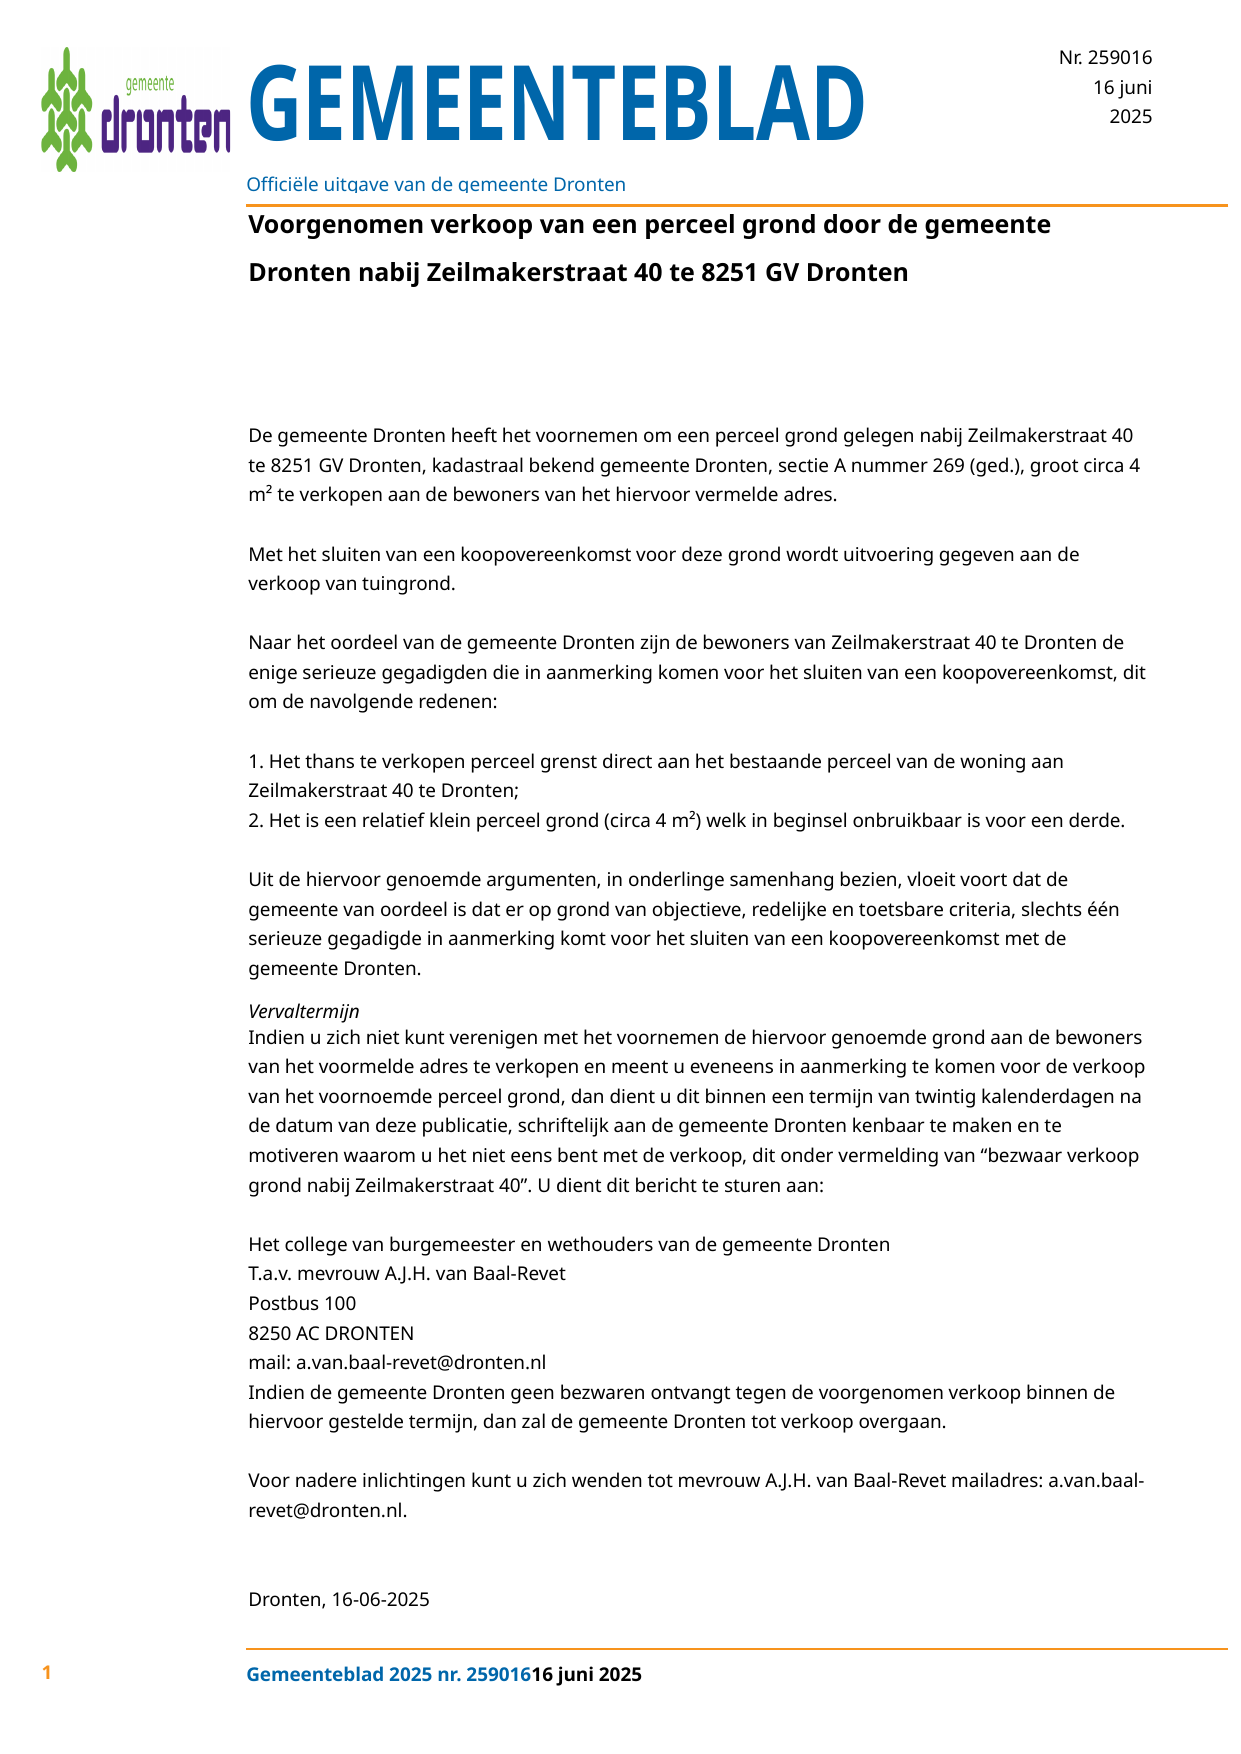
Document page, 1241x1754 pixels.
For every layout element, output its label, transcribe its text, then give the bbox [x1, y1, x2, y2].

text Voorgenomen verkoop van een perceel grond door de gemeente Dronten nabij Zeilmakerstraat 40 te 8251 GV Dronten [248, 207, 1152, 288]
text 1. Het thans te verkopen perceel grenst direct aan het bestaande perceel van de woning aan Zeilmakerstraat 40 te Dronten; [248, 748, 1152, 803]
text Indien u zich niet kunt verenigen met het voornemen de hiervoor genoemde grond aan de bewoners van het voormelde adres te verkopen en meent u eveneens in aanmerking te komen voor de verkoop van het voornoemde perceel grond, dan dient u dit binnen een termijn van twintig kalenderdagen na de datum van deze publicatie, schriftelijk aan de gemeente Dronten kenbaar te maken en te motiveren waarom u het niet eens bent met de verkoop, dit onder vermelding van “bezwaar verkoop grond nabij Zeilmakerstraat 40”. U dient dit bericht te sturen aan: [248, 1024, 1152, 1197]
text Naar het oordeel van de gemeente Dronten zijn de bewoners van Zeilmakerstraat 40 te Dronten de enige serieuze gegadigden die in aanmerking komen voor het sluiten van een koopovereenkomst, dit om de navolgende redenen: [248, 629, 1152, 714]
text 8250 AC DRONTEN [248, 1320, 1152, 1345]
text Dronten, 16-06-2025 [248, 1586, 1152, 1612]
text De gemeente Dronten heeft het voornemen om een perceel grond gelegen nabij Zeilmakerstraat 40 te 8251 GV Dronten, kadastraal bekend gemeente Dronten, sectie A nummer 269 (ged.), groot circa 4 m² te verkopen aan de bewoners van het hiervoor vermelde adres. [248, 422, 1152, 507]
picture [41, 47, 231, 172]
text mail: a.van.baal-revet@dronten.nl [248, 1349, 1152, 1375]
text Postbus 100 [248, 1290, 1152, 1316]
text Indien de gemeente Dronten geen bezwaren ontvangt tegen de voorgenomen verkoop binnen de hiervoor gestelde termijn, dan zal de gemeente Dronten tot verkoop overgaan. [248, 1379, 1152, 1434]
text Met het sluiten van een koopovereenkomst voor deze grond wordt uitvoering gegeven aan de verkoop van tuingrond. [248, 541, 1152, 596]
text Vervaltermijn [248, 998, 1152, 1024]
text Uit de hiervoor genoemde argumenten, in onderlinge samenhang bezien, vloeit voort dat de gemeente van oordeel is dat er op grond van objectieve, redelijke en toetsbare criteria, slechts één serieuze gegadigde in aanmerking komt voor het sluiten van een koopovereenkomst met de gemeente Dronten. [248, 866, 1152, 981]
text Het college van burgemeester en wethouders van de gemeente Dronten [248, 1231, 1152, 1257]
text T.a.v. mevrouw A.J.H. van Baal-Revet [248, 1261, 1152, 1286]
text Voor nadere inlichtingen kunt u zich wenden tot mevrouw A.J.H. van Baal-Revet mailadres: a.van.baal-revet@dronten.nl. [248, 1468, 1152, 1523]
text 2. Het is een relatief klein perceel grond (circa 4 m²) welk in beginsel onbruikbaar is voor een derde. [248, 807, 1152, 833]
